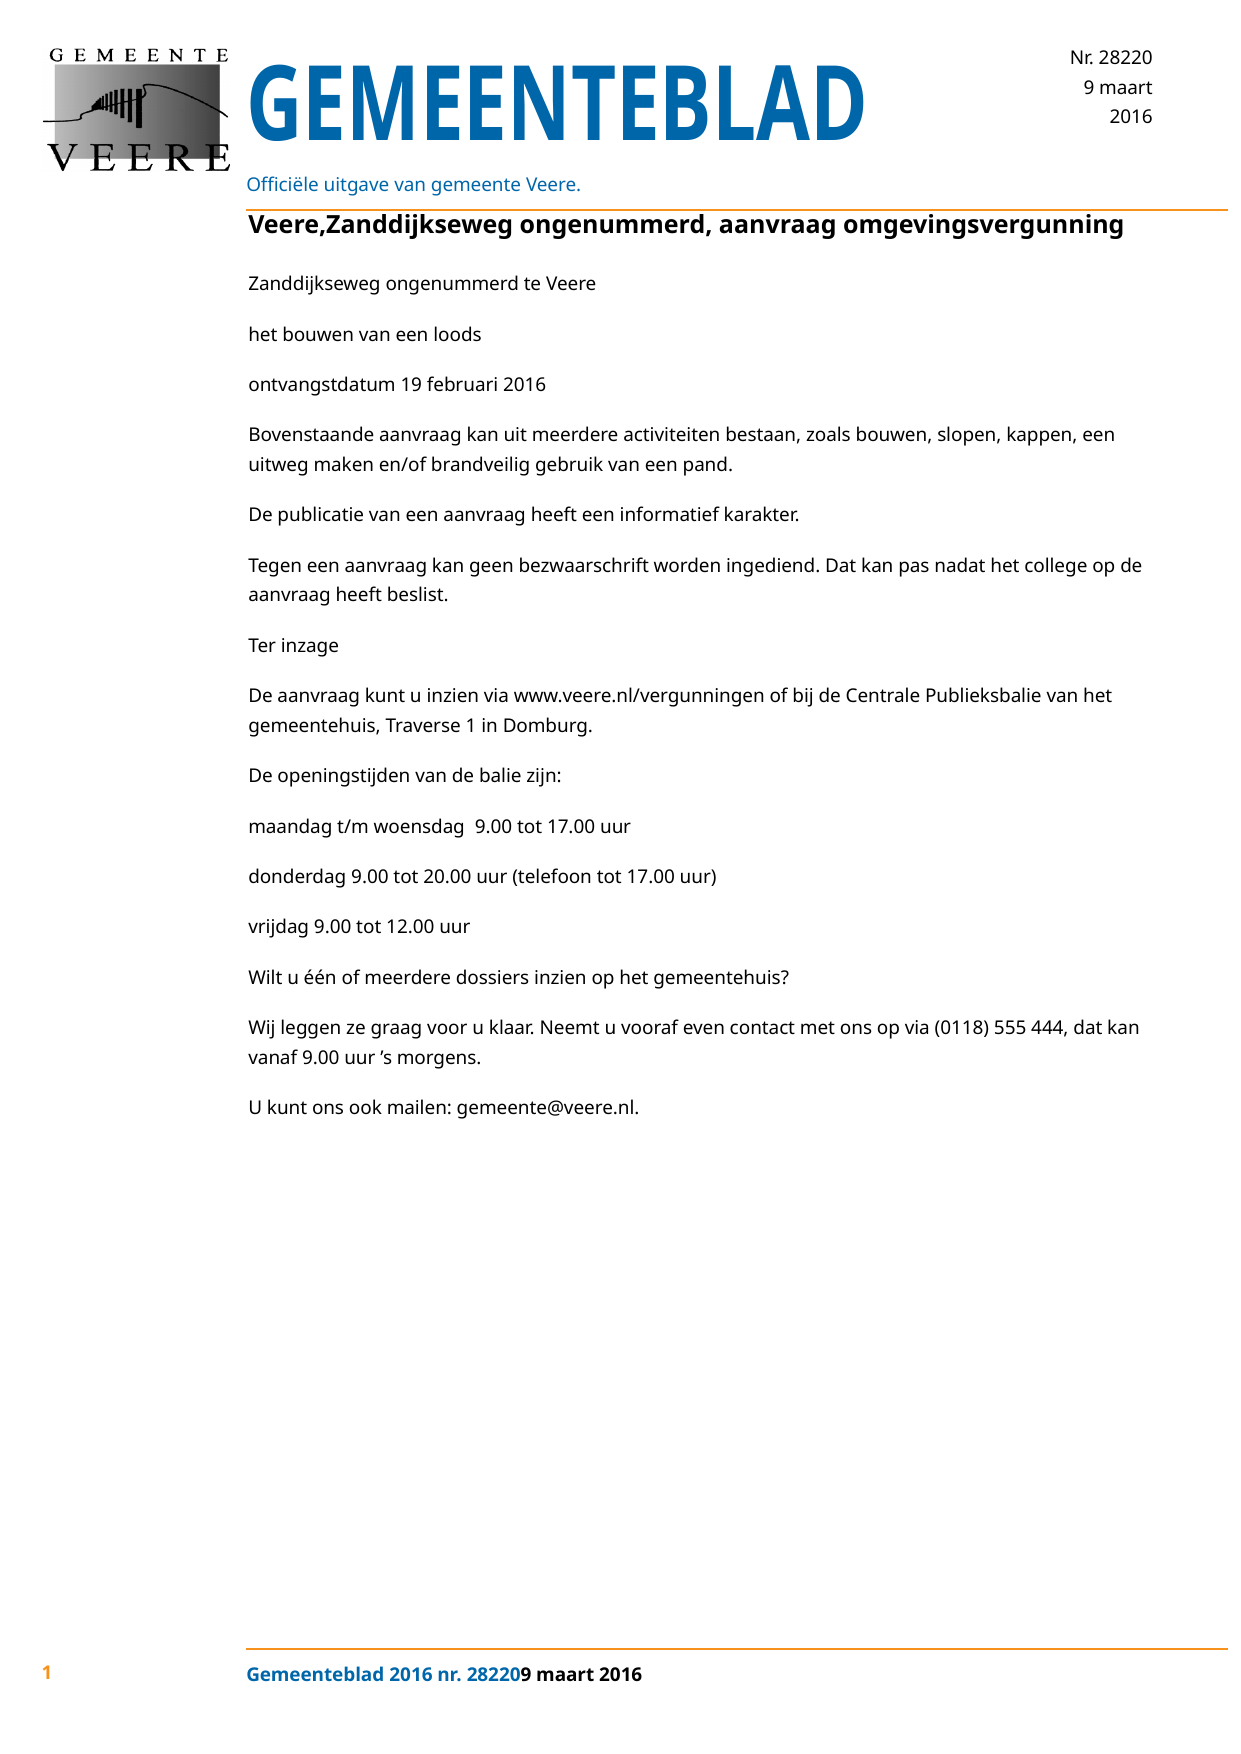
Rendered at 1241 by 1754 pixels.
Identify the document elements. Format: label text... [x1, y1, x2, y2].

text Wilt u één of meerdere dossiers inzien op het gemeentehuis? [248, 964, 1152, 990]
text Zanddijkseweg ongenummerd te Veere [248, 270, 1152, 296]
text het bouwen van een loods [248, 321, 1152, 346]
text donderdag 9.00 tot 20.00 uur (telefoon tot 17.00 uur) [248, 863, 1152, 889]
text Bovenstaande aanvraag kan uit meerdere activiteiten bestaan, zoals bouwen, slopen, kappen, een uitweg maken en/of brandveilig gebruik van een pand. [248, 422, 1152, 477]
text vrijdag 9.00 tot 12.00 uur [248, 914, 1152, 939]
text De openingstijden van de balie zijn: [248, 762, 1152, 788]
text Veere,Zanddijkseweg ongenummerd, aanvraag omgevingsvergunning [248, 211, 1152, 241]
picture [41, 47, 231, 172]
text Ter inzage [248, 632, 1152, 658]
text U kunt ons ook mailen: gemeente@veere.nl. [248, 1094, 1152, 1120]
text De aanvraag kunt u inzien via www.veere.nl/vergunningen of bij de Centrale Publieksbalie van het gemeentehuis, Traverse 1 in Domburg. [248, 682, 1152, 738]
text ontvangstdatum 19 februari 2016 [248, 371, 1152, 397]
text Wij leggen ze graag voor u klaar. Neemt u vooraf even contact met ons op via (0118) 555 444, dat kan vanaf 9.00 uur ’s morgens. [248, 1014, 1152, 1070]
text maandag t/m woensdag 9.00 tot 17.00 uur [248, 813, 1152, 838]
text De publicatie van een aanvraag heeft een informatief karakter. [248, 502, 1152, 527]
text Tegen een aanvraag kan geen bezwaarschrift worden ingediend. Dat kan pas nadat het college op de aanvraag heeft beslist. [248, 552, 1152, 607]
